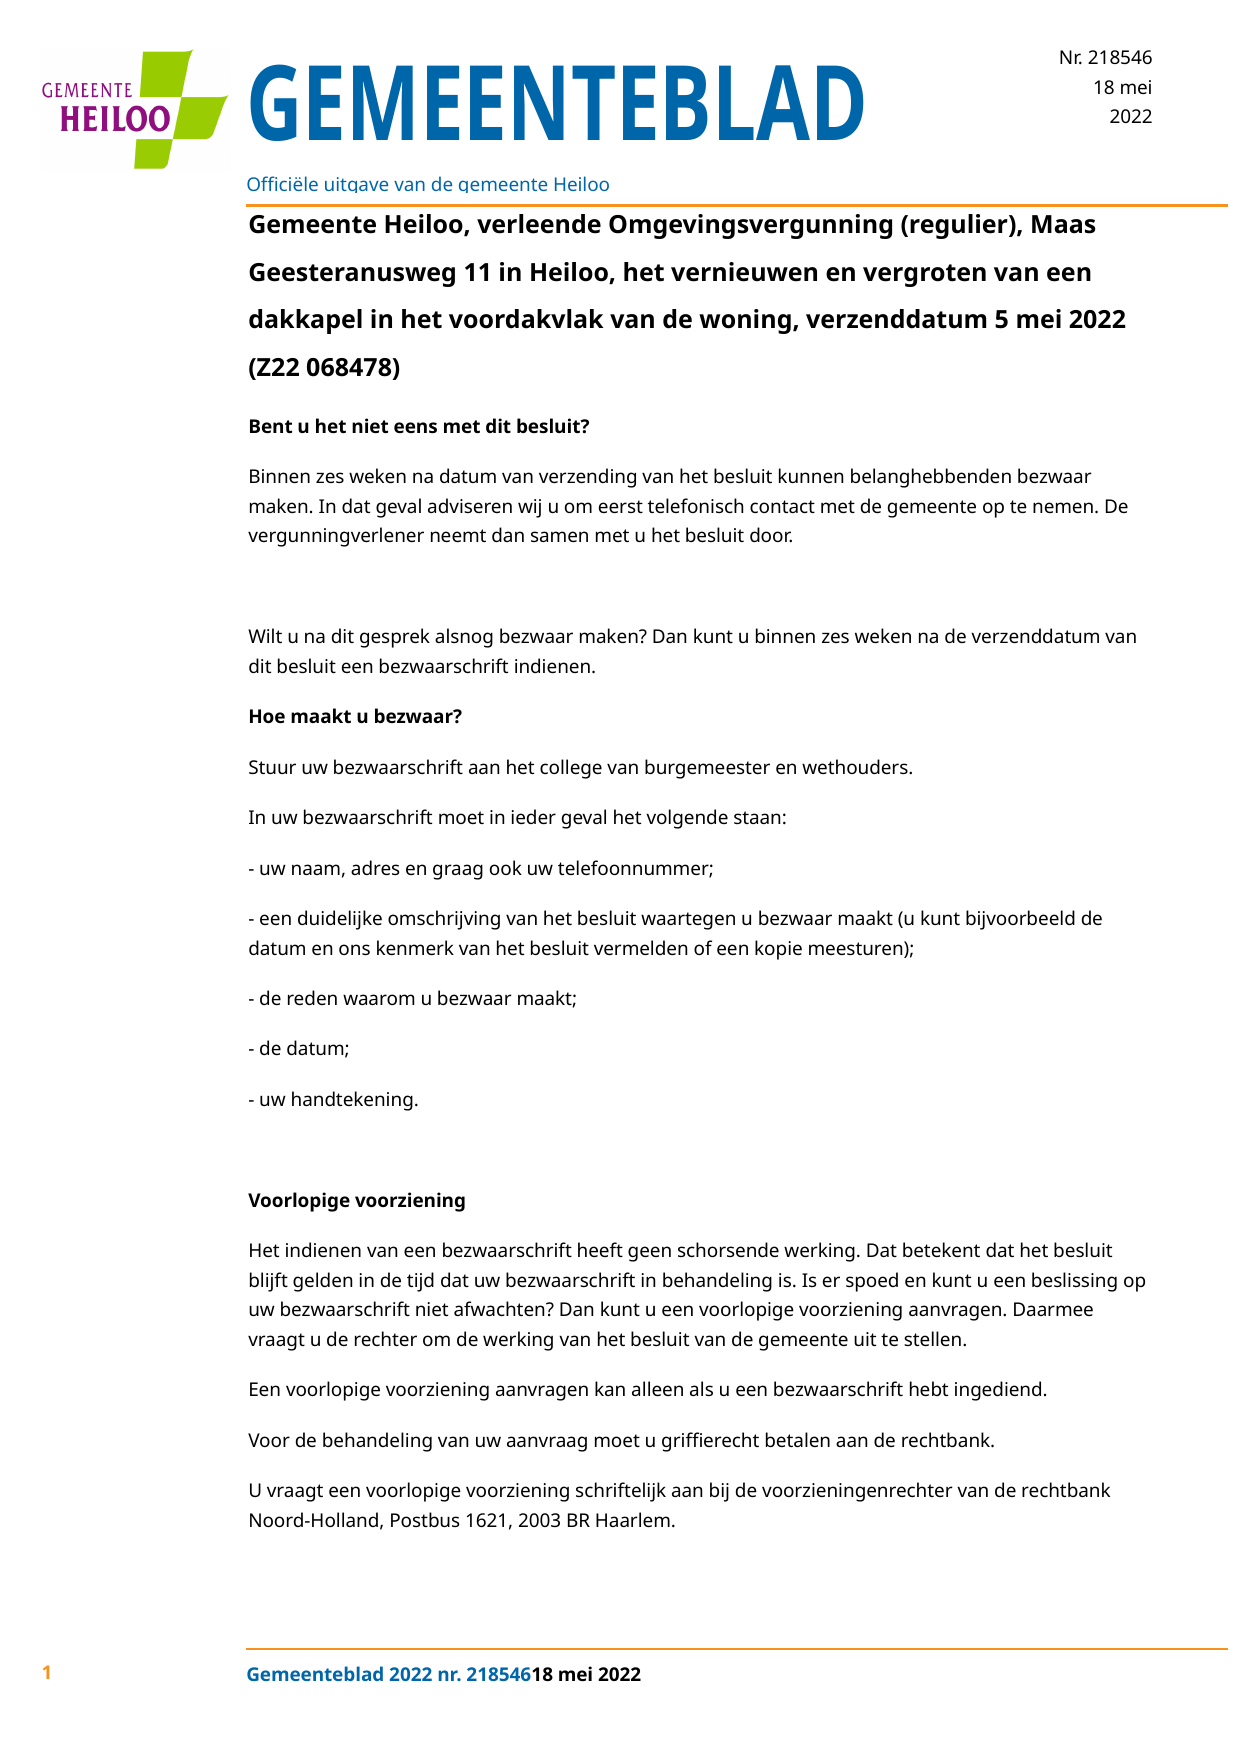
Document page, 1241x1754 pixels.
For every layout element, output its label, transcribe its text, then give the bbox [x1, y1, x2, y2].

text Bent u het niet eens met dit besluit? [248, 413, 1152, 439]
text Binnen zes weken na datum van verzending van het besluit kunnen belanghebbenden bezwaar maken. In dat geval adviseren wij u om eerst telefonisch contact met de gemeente op te nemen. De vergunningverlener neemt dan samen met u het besluit door. [248, 463, 1152, 548]
text - uw handtekening. [248, 1086, 1152, 1112]
text - de reden waarom u bezwaar maakt; [248, 985, 1152, 1011]
text - de datum; [248, 1036, 1152, 1061]
text Stuur uw bezwaarschrift aan het college van burgemeester en wethouders. [248, 754, 1152, 780]
text Gemeente Heiloo, verleende Omgevingsvergunning (regulier), Maas Geesteranusweg 11 in Heiloo, het vernieuwen en vergroten van een dakkapel in het voordakvlak van de woning, verzenddatum 5 mei 2022 (Z22 068478) [248, 207, 1152, 384]
picture [41, 47, 231, 172]
text Wilt u na dit gesprek alsnog bezwaar maken? Dan kunt u binnen zes weken na de verzenddatum van dit besluit een bezwaarschrift indienen. [248, 623, 1152, 679]
text Voorlopige voorziening [248, 1187, 1152, 1213]
text Het indienen van een bezwaarschrift heeft geen schorsende werking. Dat betekent dat het besluit blijft gelden in de tijd dat uw bezwaarschrift in behandeling is. Is er spoed en kunt u een beslissing op uw bezwaarschrift niet afwachten? Dan kunt u een voorlopige voorziening aanvragen. Daarmee vraagt u de rechter om de werking van het besluit van de gemeente uit te stellen. [248, 1237, 1152, 1352]
text Voor de behandeling van uw aanvraag moet u griffierecht betalen aan de rechtbank. [248, 1427, 1152, 1453]
text U vraagt een voorlopige voorziening schriftelijk aan bij de voorzieningenrechter van de rechtbank Noord-Holland, Postbus 1621, 2003 BR Haarlem. [248, 1477, 1152, 1533]
text - uw naam, adres en graag ook uw telefoonnummer; [248, 855, 1152, 881]
text - een duidelijke omschrijving van het besluit waartegen u bezwaar maakt (u kunt bijvoorbeeld de datum en ons kenmerk van het besluit vermelden of een kopie meesturen); [248, 905, 1152, 961]
text In uw bezwaarschrift moet in ieder geval het volgende staan: [248, 804, 1152, 830]
text Hoe maakt u bezwaar? [248, 703, 1152, 729]
text Een voorlopige voorziening aanvragen kan alleen als u een bezwaarschrift hebt ingediend. [248, 1376, 1152, 1402]
